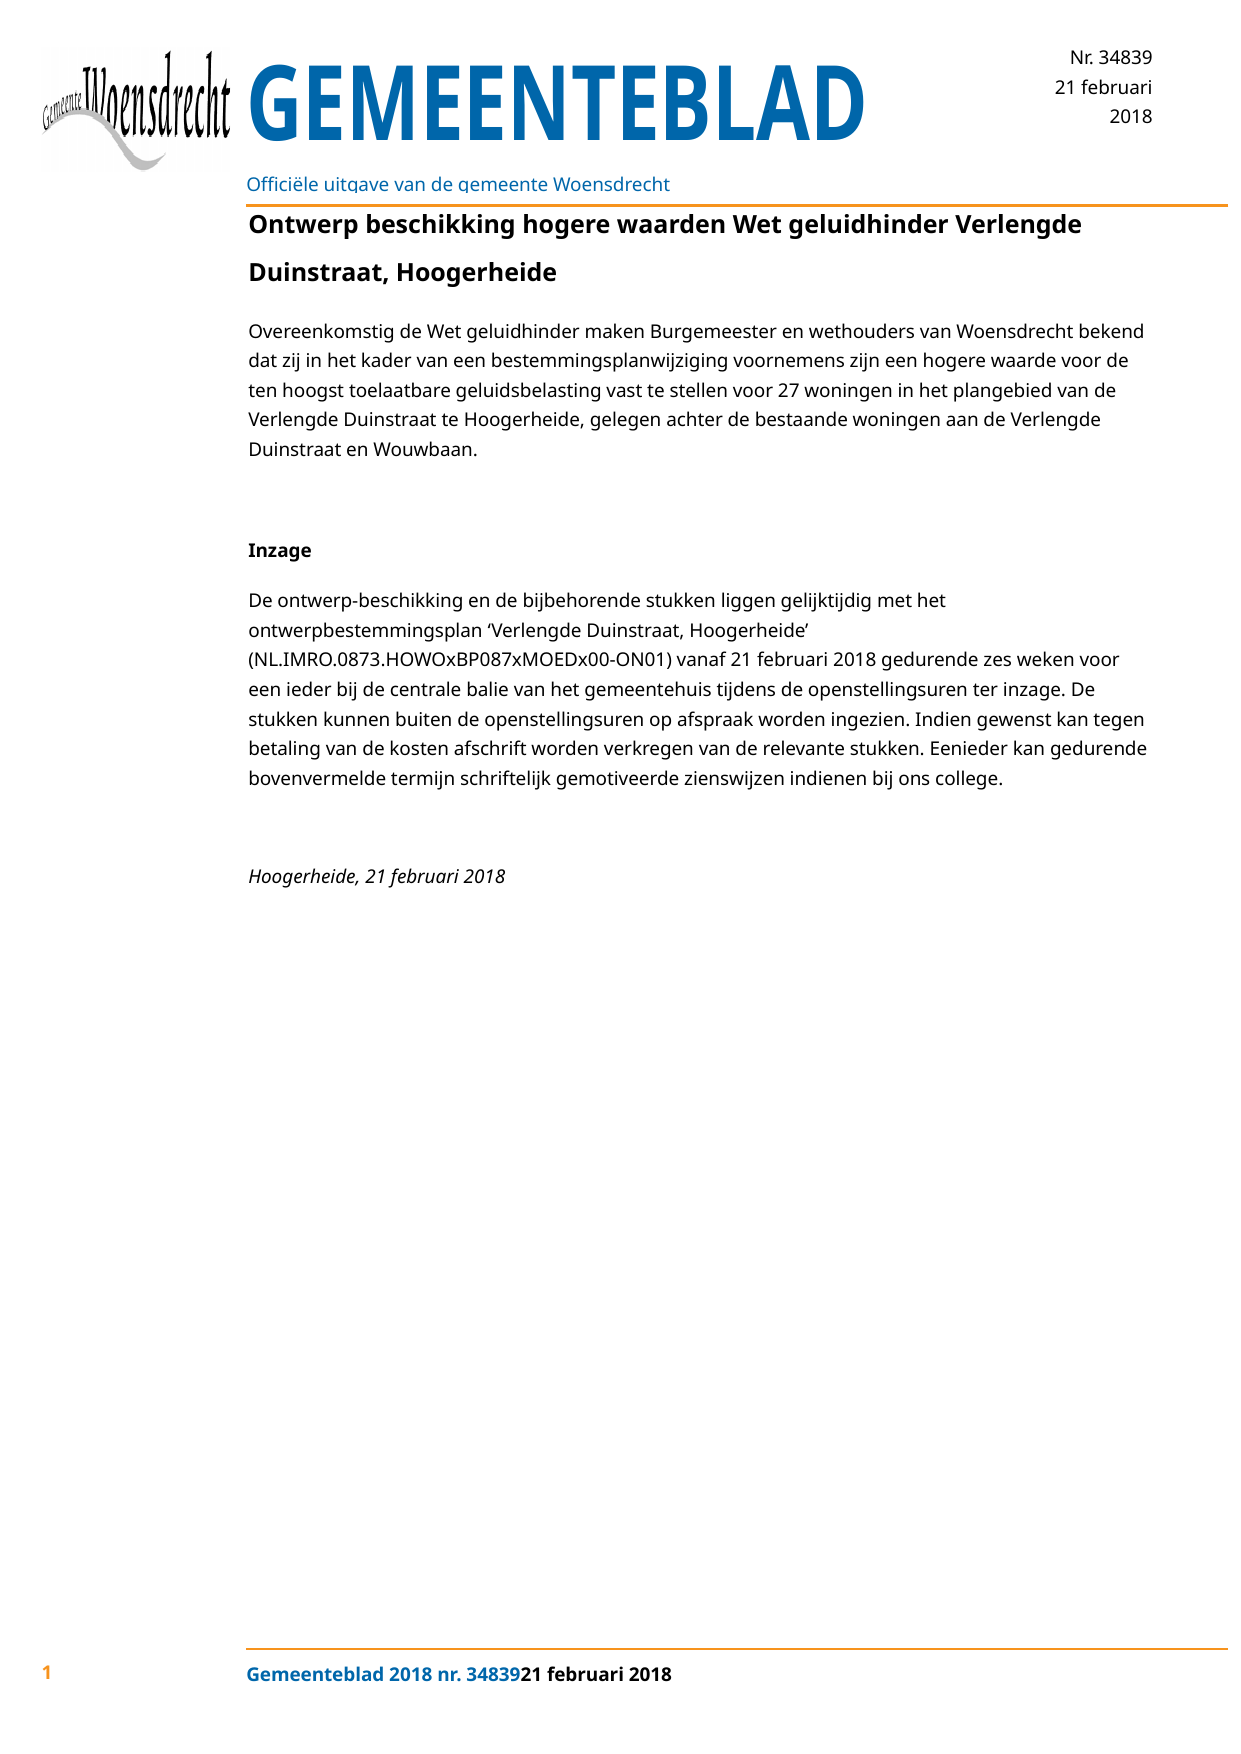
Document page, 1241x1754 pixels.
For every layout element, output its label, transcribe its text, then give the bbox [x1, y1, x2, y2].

text Hoogerheide, 21 februari 2018 [248, 863, 1152, 889]
picture [41, 47, 231, 172]
text Inzage [248, 537, 1152, 563]
text Overeenkomstig de Wet geluidhinder maken Burgemeester en wethouders van Woensdrecht bekend dat zij in het kader van een bestemmingsplanwijziging voornemens zijn een hogere waarde voor de ten hoogst toelaatbare geluidsbelasting vast te stellen voor 27 woningen in het plangebied van de Verlengde Duinstraat te Hoogerheide, gelegen achter de bestaande woningen aan de Verlengde Duinstraat en Wouwbaan. [248, 318, 1152, 462]
text De ontwerp-beschikking en de bijbehorende stukken liggen gelijktijdig met het ontwerpbestemmingsplan ‘Verlengde Duinstraat, Hoogerheide’ (NL.IMRO.0873.HOWOxBP087xMOEDx00-ON01) vanaf 21 februari 2018 gedurende zes weken voor een ieder bij de centrale balie van het gemeentehuis tijdens de openstellingsuren ter inzage. De stukken kunnen buiten de openstellingsuren op afspraak worden ingezien. Indien gewenst kan tegen betaling van de kosten afschrift worden verkregen van de relevante stukken. Eenieder kan gedurende bovenvermelde termijn schriftelijk gemotiveerde zienswijzen indienen bij ons college. [248, 587, 1152, 791]
text Ontwerp beschikking hogere waarden Wet geluidhinder Verlengde Duinstraat, Hoogerheide [248, 207, 1152, 288]
